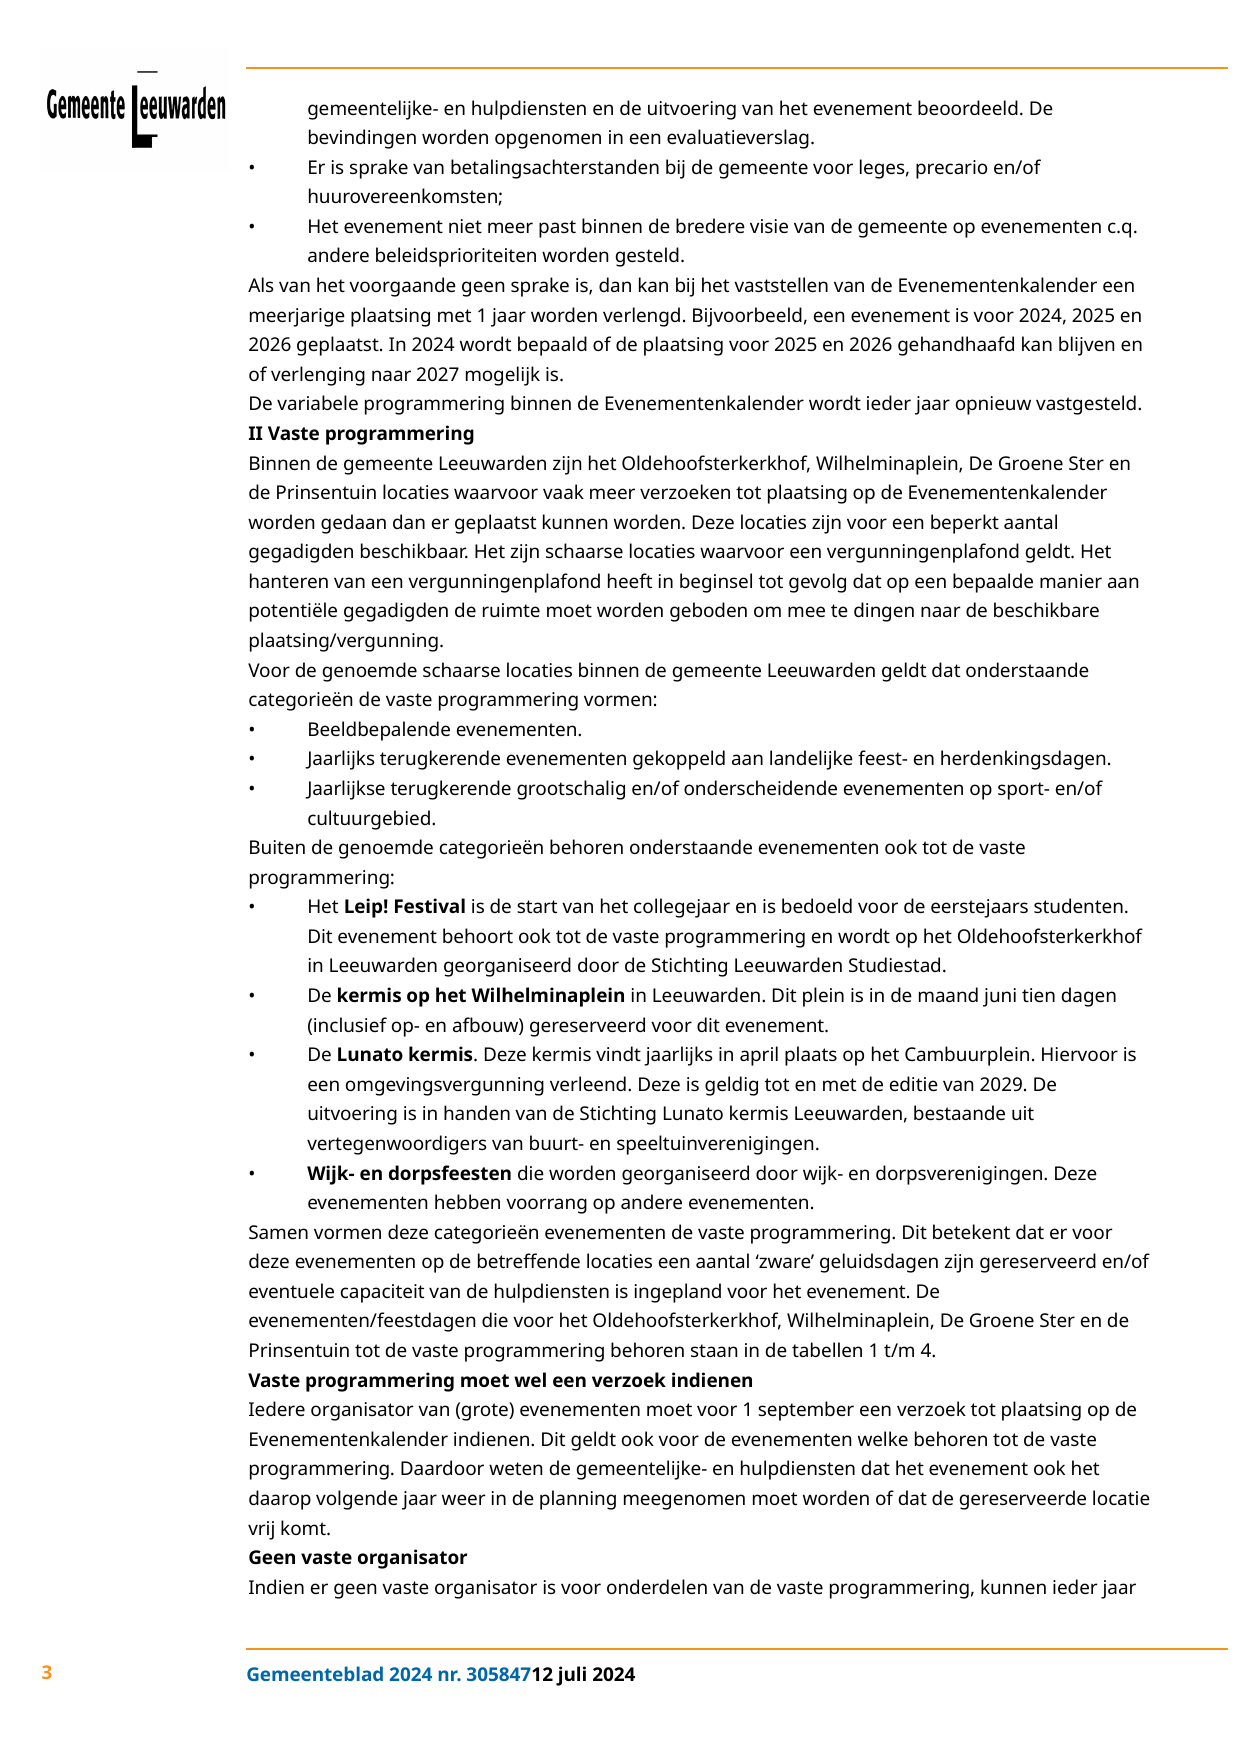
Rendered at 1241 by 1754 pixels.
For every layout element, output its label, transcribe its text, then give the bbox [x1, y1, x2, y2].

text De variabele programmering binnen de Evenementenkalender wordt ieder jaar opnieuw vastgesteld. [248, 391, 1152, 416]
text Buiten de genoemde categorieën behoren onderstaande evenementen ook tot de vaste programmering: [248, 834, 1152, 890]
text Als van het voorgaande geen sprake is, dan kan bij het vaststellen van de Evenementenkalender een meerjarige plaatsing met 1 jaar worden verlengd. Bijvoorbeeld, een evenement is voor 2024, 2025 en 2026 geplaatst. In 2024 wordt bepaald of de plaatsing voor 2025 en 2026 gehandhaafd kan blijven en of verlenging naar 2027 mogelijk is. [248, 272, 1152, 387]
text Binnen de gemeente Leeuwarden zijn het Oldehoofsterkerkhof, Wilhelminaplein, De Groene Ster en de Prinsentuin locaties waarvoor vaak meer verzoeken tot plaatsing op de Evenementenkalender worden gedaan dan er geplaatst kunnen worden. Deze locaties zijn voor een beperkt aantal gegadigden beschikbaar. Het zijn schaarse locaties waarvoor een vergunningenplafond geldt. Het hanteren van een vergunningenplafond heeft in beginsel tot gevolg dat op een bepaalde manier aan potentiële gegadigden de ruimte moet worden geboden om mee te dingen naar de beschikbare plaatsing/vergunning. [248, 450, 1152, 653]
list Jaarlijks terugkerende evenementen gekoppeld aan landelijke feest- en herdenkingsdagen. [248, 746, 1152, 771]
list gemeentelijke- en hulpdiensten en de uitvoering van het evenement beoordeeld. De bevindingen worden opgenomen in een evaluatieverslag. [248, 95, 1152, 150]
text Samen vormen deze categorieën evenementen de vaste programmering. Dit betekent dat er voor deze evenementen op de betreffende locaties een aantal ‘zware’ geluidsdagen zijn gereserveerd en/of eventuele capaciteit van de hulpdiensten is ingepland voor het evenement. De evenementen/feestdagen die voor het Oldehoofsterkerkhof, Wilhelminaplein, De Groene Ster en de Prinsentuin tot de vaste programmering behoren staan in de tabellen 1 t/m 4. [248, 1219, 1152, 1363]
list Er is sprake van betalingsachterstanden bij de gemeente voor leges, precario en/of huurovereenkomsten; [248, 154, 1152, 209]
text Vaste programmering moet wel een verzoek indienen [248, 1367, 1152, 1393]
text II Vaste programmering [248, 420, 1152, 446]
picture [41, 47, 231, 172]
list Jaarlijkse terugkerende grootschalig en/of onderscheidende evenementen op sport- en/of cultuurgebied. [248, 775, 1152, 831]
text Iedere organisator van (grote) evenementen moet voor 1 september een verzoek tot plaatsing op de Evenementenkalender indienen. Dit geldt ook voor de evenementen welke behoren tot de vaste programmering. Daardoor weten de gemeentelijke- en hulpdiensten dat het evenement ook het daarop volgende jaar weer in de planning meegenomen moet worden of dat de gereserveerde locatie vrij komt. [248, 1396, 1152, 1541]
text Indien er geen vaste organisator is voor onderdelen van de vaste programmering, kunnen ieder jaar [248, 1574, 1152, 1600]
list Het Leip! Festival is de start van het collegejaar en is bedoeld voor de eerstejaars studenten. Dit evenement behoort ook tot de vaste programmering en wordt op het Oldehoofsterkerkhof in Leeuwarden georganiseerd door de Stichting Leeuwarden Studiestad. [248, 893, 1152, 978]
text Voor de genoemde schaarse locaties binnen de gemeente Leeuwarden geldt dat onderstaande categorieën de vaste programmering vormen: [248, 657, 1152, 712]
text Geen vaste organisator [248, 1544, 1152, 1570]
list Wijk- en dorpsfeesten die worden georganiseerd door wijk- en dorpsverenigingen. Deze evenementen hebben voorrang op andere evenementen. [248, 1160, 1152, 1215]
list De kermis op het Wilhelminaplein in Leeuwarden. Dit plein is in de maand juni tien dagen (inclusief op- en afbouw) gereserveerd voor dit evenement. [248, 982, 1152, 1038]
list Beeldbepalende evenementen. [248, 716, 1152, 742]
list De Lunato kermis. Deze kermis vindt jaarlijks in april plaats op het Cambuurplein. Hiervoor is een omgevingsvergunning verleend. Deze is geldig tot en met de editie van 2029. De uitvoering is in handen van de Stichting Lunato kermis Leeuwarden, bestaande uit vertegenwoordigers van buurt- en speeltuinverenigingen. [248, 1041, 1152, 1156]
list Het evenement niet meer past binnen de bredere visie van de gemeente op evenementen c.q. andere beleidsprioriteiten worden gesteld. [248, 213, 1152, 268]
